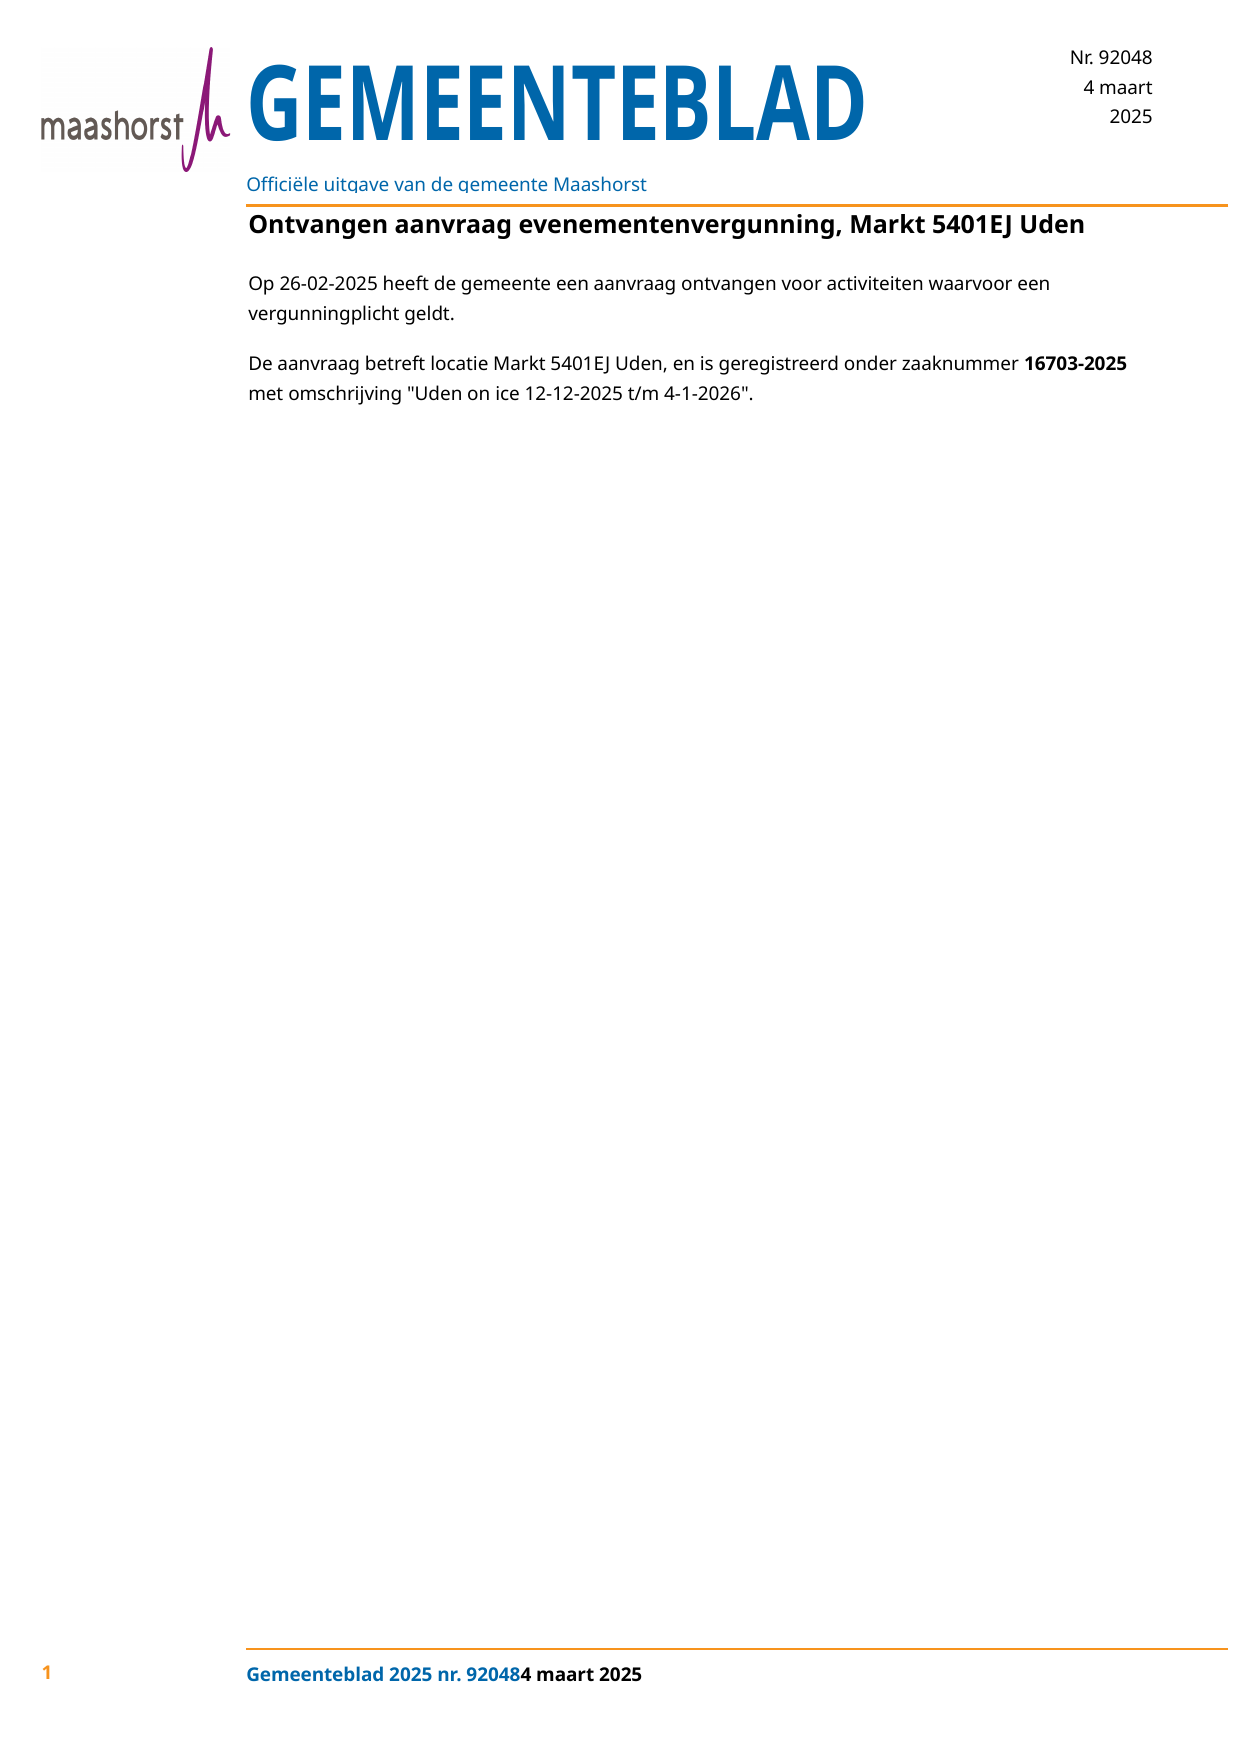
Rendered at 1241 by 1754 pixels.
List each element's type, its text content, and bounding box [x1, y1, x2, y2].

text Op 26-02-2025 heeft de gemeente een aanvraag ontvangen voor activiteiten waarvoor een vergunningplicht geldt. [248, 270, 1152, 326]
text Ontvangen aanvraag evenementenvergunning, Markt 5401EJ Uden [248, 207, 1152, 241]
picture [41, 47, 231, 172]
text De aanvraag betreft locatie Markt 5401EJ Uden, en is geregistreerd onder zaaknummer 16703-2025 met omschrijving "Uden on ice 12-12-2025 t/m 4-1-2026". [248, 350, 1152, 406]
